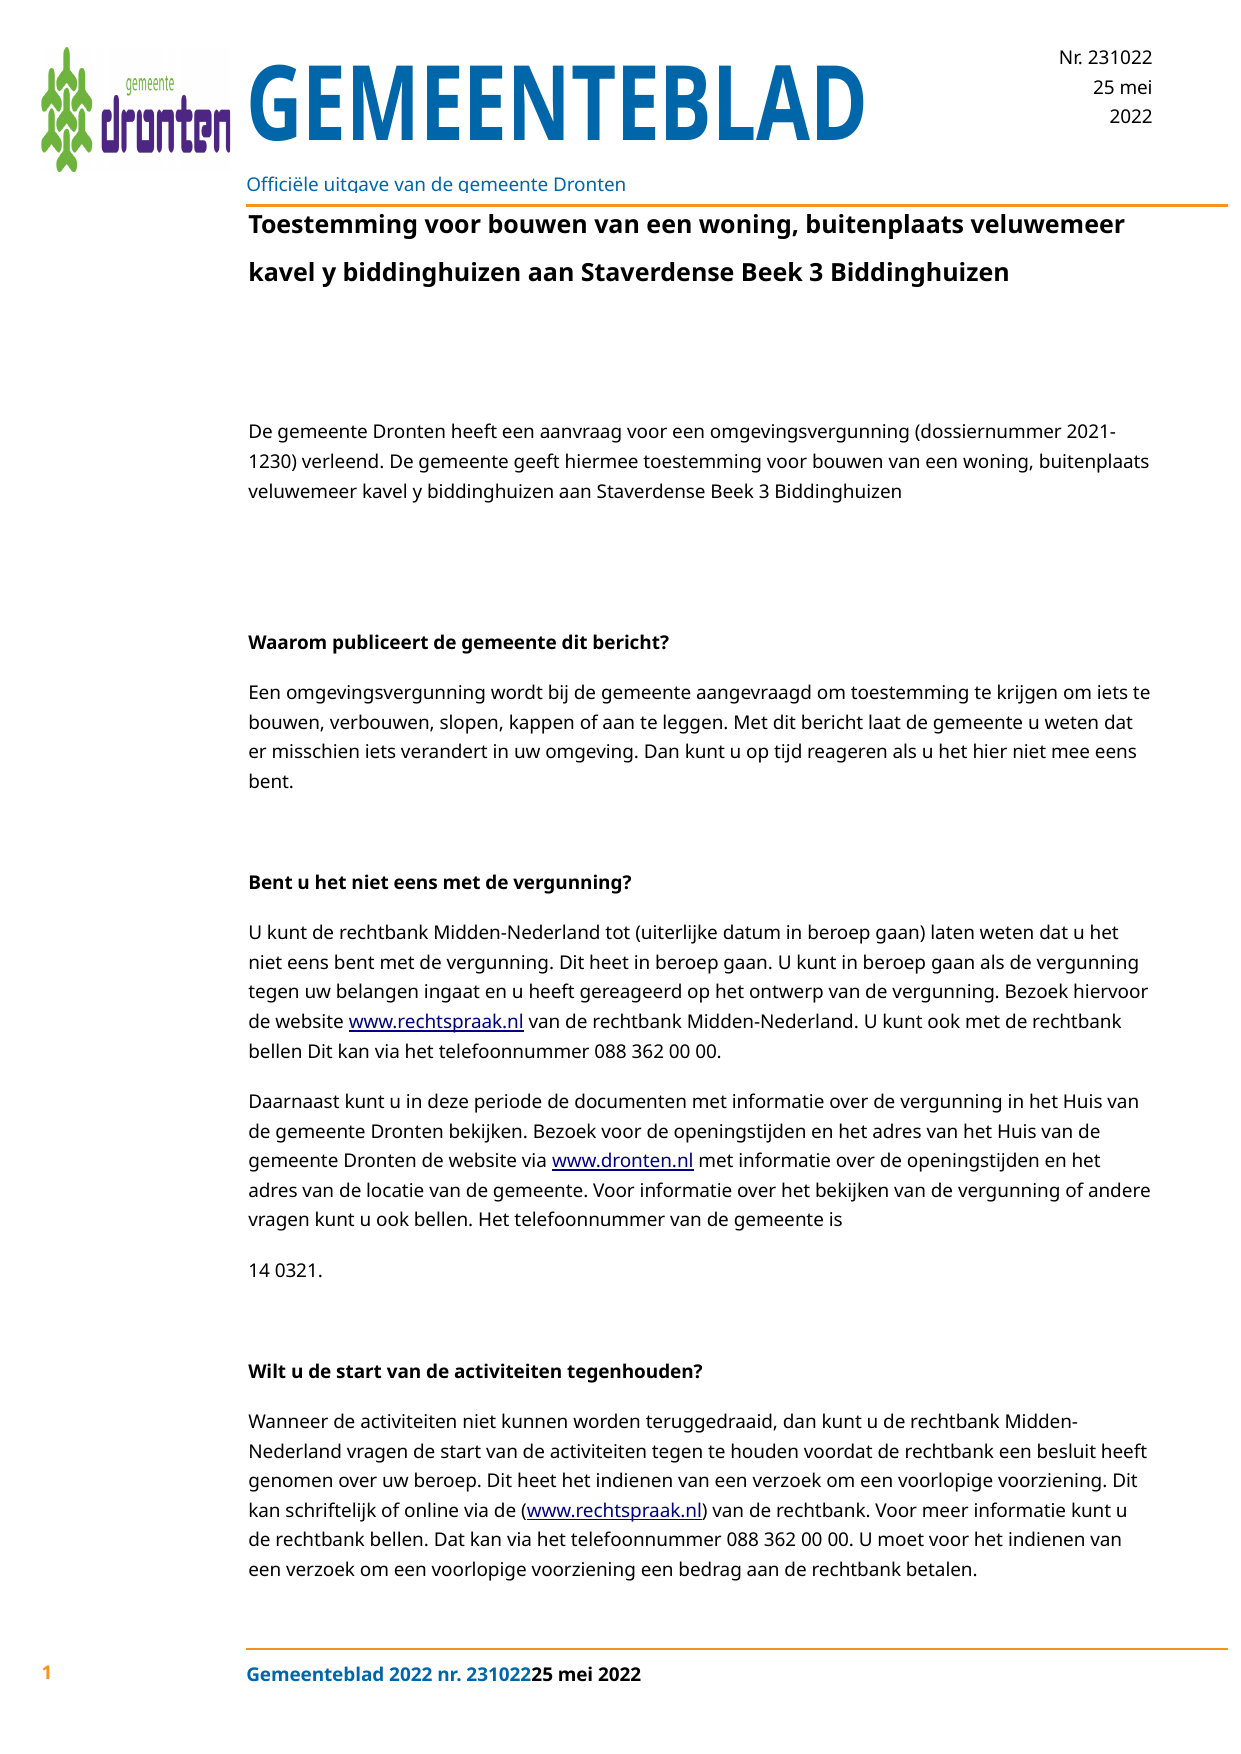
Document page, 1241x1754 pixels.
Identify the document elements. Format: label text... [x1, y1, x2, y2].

picture [41, 47, 231, 172]
text U kunt de rechtbank Midden-Nederland tot (uiterlijke datum in beroep gaan) laten weten dat u het niet eens bent met de vergunning. Dit heet in beroep gaan. U kunt in beroep gaan als de vergunning tegen uw belangen ingaat en u heeft gereageerd op het ontwerp van de vergunning. Bezoek hiervoor de website www.rechtspraak.nl van de rechtbank Midden-Nederland. U kunt ook met de rechtbank bellen Dit kan via het telefoonnummer 088 362 00 00. [248, 919, 1152, 1064]
text De gemeente Dronten heeft een aanvraag voor een omgevingsvergunning (dossiernummer 2021-1230) verleend. De gemeente geeft hiermee toestemming voor bouwen van een woning, buitenplaats veluwemeer kavel y biddinghuizen aan Staverdense Beek 3 Biddinghuizen [248, 419, 1152, 504]
text Toestemming voor bouwen van een woning, buitenplaats veluwemeer kavel y biddinghuizen aan Staverdense Beek 3 Biddinghuizen [248, 207, 1152, 288]
text Daarnaast kunt u in deze periode de documenten met informatie over de vergunning in het Huis van de gemeente Dronten bekijken. Bezoek voor de openingstijden en het adres van het Huis van de gemeente Dronten de website via www.dronten.nl met informatie over de openingstijden en het adres van de locatie van de gemeente. Voor informatie over het bekijken van de vergunning of andere vragen kunt u ook bellen. Het telefoonnummer van de gemeente is [248, 1088, 1152, 1232]
text Een omgevingsvergunning wordt bij de gemeente aangevraagd om toestemming te krijgen om iets te bouwen, verbouwen, slopen, kappen of aan te leggen. Met dit bericht laat de gemeente u weten dat er misschien iets verandert in uw omgeving. Dan kunt u op tijd reageren als u het hier niet mee eens bent. [248, 679, 1152, 794]
text Wanneer de activiteiten niet kunnen worden teruggedraaid, dan kunt u de rechtbank Midden-Nederland vragen de start van de activiteiten tegen te houden voordat de rechtbank een besluit heeft genomen over uw beroep. Dit heet het indienen van een verzoek om een voorlopige voorziening. Dit kan schriftelijk of online via de (www.rechtspraak.nl) van de rechtbank. Voor meer informatie kunt u de rechtbank bellen. Dat kan via het telefoonnummer 088 362 00 00. U moet voor het indienen van een verzoek om een voorlopige voorziening een bedrag aan de rechtbank betalen. [248, 1408, 1152, 1582]
text Waarom publiceert de gemeente dit bericht? [248, 629, 1152, 655]
text Wilt u de start van de activiteiten tegenhouden? [248, 1358, 1152, 1384]
text Bent u het niet eens met de vergunning? [248, 869, 1152, 895]
text 14 0321. [248, 1257, 1152, 1283]
